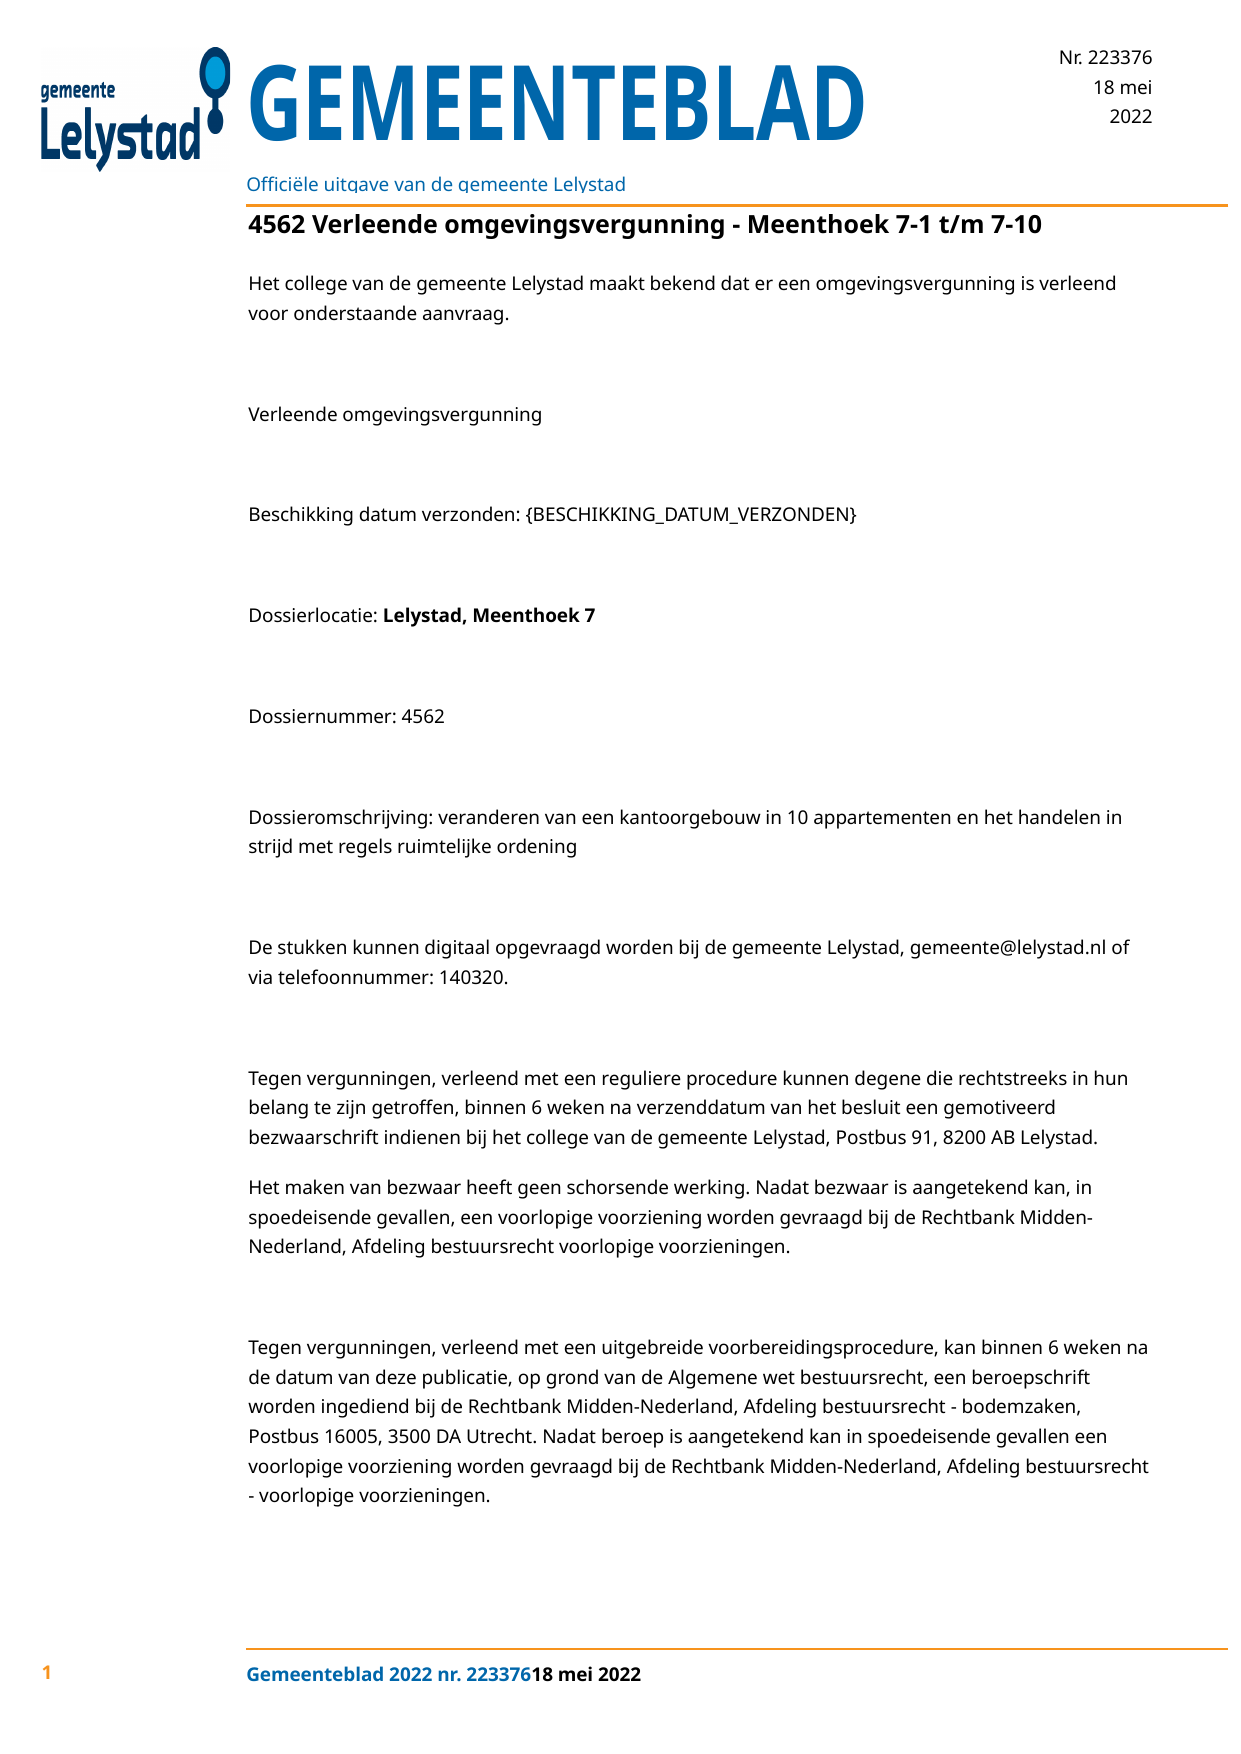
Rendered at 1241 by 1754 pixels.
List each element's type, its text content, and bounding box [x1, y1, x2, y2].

text Dossierlocatie: Lelystad, Meenthoek 7 [248, 602, 1152, 628]
text Het college van de gemeente Lelystad maakt bekend dat er een omgevingsvergunning is verleend voor onderstaande aanvraag. [248, 270, 1152, 326]
text Het maken van bezwaar heeft geen schorsende werking. Nadat bezwaar is aangetekend kan, in spoedeisende gevallen, een voorlopige voorziening worden gevraagd bij de Rechtbank Midden-Nederland, Afdeling bestuursrecht voorlopige voorzieningen. [248, 1174, 1152, 1259]
text Tegen vergunningen, verleend met een reguliere procedure kunnen degene die rechtstreeks in hun belang te zijn getroffen, binnen 6 weken na verzenddatum van het besluit een gemotiveerd bezwaarschrift indienen bij het college van de gemeente Lelystad, Postbus 91, 8200 AB Lelystad. [248, 1065, 1152, 1150]
text Verleende omgevingsvergunning [248, 401, 1152, 426]
text De stukken kunnen digitaal opgevraagd worden bij de gemeente Lelystad, gemeente@lelystad.nl of via telefoonnummer: 140320. [248, 934, 1152, 990]
text Beschikking datum verzonden: {BESCHIKKING_DATUM_VERZONDEN} [248, 502, 1152, 527]
picture [41, 47, 231, 172]
text Dossiernummer: 4562 [248, 703, 1152, 729]
text Dossieromschrijving: veranderen van een kantoorgebouw in 10 appartementen en het handelen in strijd met regels ruimtelijke ordening [248, 804, 1152, 859]
text Tegen vergunningen, verleend met een uitgebreide voorbereidingsprocedure, kan binnen 6 weken na de datum van deze publicatie, op grond van de Algemene wet bestuursrecht, een beroepschrift worden ingediend bij de Rechtbank Midden-Nederland, Afdeling bestuursrecht - bodemzaken, Postbus 16005, 3500 DA Utrecht. Nadat beroep is aangetekend kan in spoedeisende gevallen een voorlopige voorziening worden gevraagd bij de Rechtbank Midden-Nederland, Afdeling bestuursrecht - voorlopige voorzieningen. [248, 1334, 1152, 1508]
text 4562 Verleende omgevingsvergunning - Meenthoek 7-1 t/m 7-10 [248, 207, 1152, 241]
